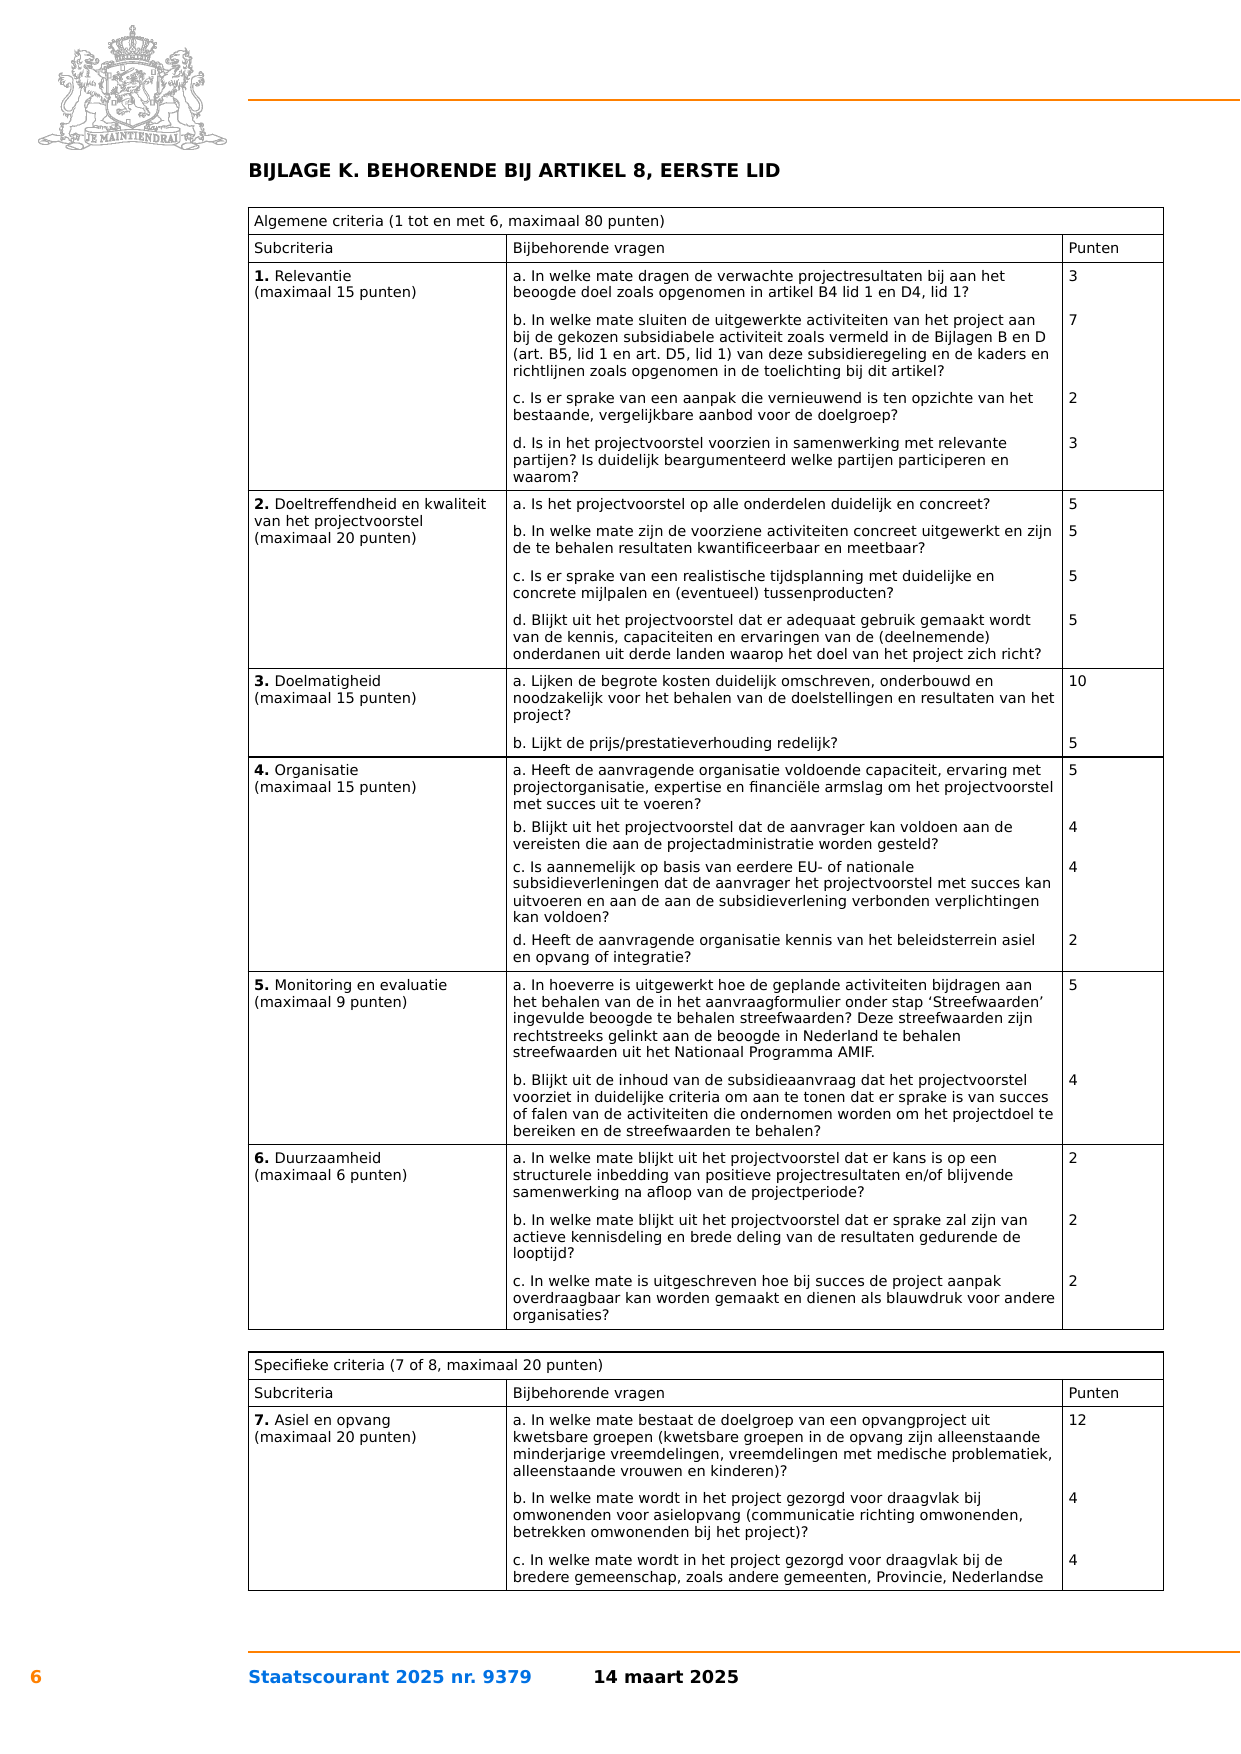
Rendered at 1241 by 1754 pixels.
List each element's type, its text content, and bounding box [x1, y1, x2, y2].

table_cell 4. Organisatie (maximaal 15 punten) [249, 758, 506, 971]
table_cell 5 [1063, 606, 1163, 668]
table_cell 4 [1063, 1546, 1163, 1590]
table_cell 5 [1063, 729, 1163, 756]
table_cell 5 [1063, 758, 1163, 818]
table_cell Subcriteria [249, 1380, 506, 1406]
table_cell b. In welke mate blijkt uit het projectvoorstel dat er sprake zal zijn van actieve kennisdeling en brede deling van de resultaten gedurende de looptijd? [507, 1206, 1062, 1267]
table_cell 3 [1063, 429, 1163, 490]
table_cell 2 [1063, 931, 1163, 971]
table_cell a. Is het projectvoorstel op alle onderdelen duidelijk en concreet? [507, 491, 1062, 517]
table_cell a. In welke mate blijkt uit het projectvoorstel dat er kans is op een structurele inbedding van positieve projectresultaten en/of blijvende samenwerking na afloop van de projectperiode? [507, 1145, 1062, 1206]
table_cell 5. Monitoring en evaluatie (maximaal 9 punten) [249, 972, 506, 1144]
table_cell 4 [1063, 1485, 1163, 1546]
table_cell b. Blijkt uit de inhoud van de subsidieaanvraag dat het projectvoorstel voorziet in duidelijke criteria om aan te tonen dat er sprake is van succes of falen van de activiteiten die ondernomen worden om het projectdoel te bereiken en de streefwaarden te behalen? [507, 1066, 1062, 1144]
table_cell 7. Asiel en opvang (maximaal 20 punten) [249, 1407, 506, 1590]
table_cell d. Blijkt uit het projectvoorstel dat er adequaat gebruik gemaakt wordt van de kennis, capaciteiten en ervaringen van de (deelnemende) onderdanen uit derde landen waarop het doel van het project zich richt? [507, 606, 1062, 668]
table_cell c. Is aannemelijk op basis van eerdere EU- of nationale subsidieverleningen dat de aanvrager het projectvoorstel met succes kan uitvoeren en aan de aan de subsidieverlening verbonden verplichtingen kan voldoen? [507, 858, 1062, 931]
table_cell Subcriteria [249, 235, 506, 262]
table_cell 2 [1063, 1206, 1163, 1267]
table_cell 4 [1063, 1066, 1163, 1144]
table_cell Bijbehorende vragen [507, 235, 1062, 262]
table_cell 12 [1063, 1407, 1163, 1484]
table_cell 2 [1063, 1145, 1163, 1206]
table_cell c. Is er sprake van een aanpak die vernieuwend is ten opzichte van het bestaande, vergelijkbare aanbod voor de doelgroep? [507, 384, 1062, 429]
subtitle BIJLAGE K. BEHORENDE BIJ ARTIKEL 8, EERSTE LID [248, 160, 1163, 182]
table_cell 7 [1063, 306, 1163, 384]
table_cell a. Heeft de aanvragende organisatie voldoende capaciteit, ervaring met projectorganisatie, expertise en financiële armslag om het projectvoorstel met succes uit te voeren? [507, 758, 1062, 818]
table_cell 3. Doelmatigheid (maximaal 15 punten) [249, 669, 506, 756]
table_cell 6. Duurzaamheid (maximaal 6 punten) [249, 1145, 506, 1328]
table_cell b. Blijkt uit het projectvoorstel dat de aanvrager kan voldoen aan de vereisten die aan de projectadministratie worden gesteld? [507, 818, 1062, 857]
table_cell 4 [1063, 818, 1163, 857]
table_cell d. Is in het projectvoorstel voorzien in samenwerking met relevante partijen? Is duidelijk beargumenteerd welke partijen participeren en waarom? [507, 429, 1062, 490]
table_cell 10 [1063, 669, 1163, 729]
table_cell 5 [1063, 562, 1163, 606]
table_cell b. Lijkt de prijs/prestatieverhouding redelijk? [507, 729, 1062, 756]
table_cell 2. Doeltreffendheid en kwaliteit van het projectvoorstel (maximaal 20 punten) [249, 491, 506, 668]
table_cell 3 [1063, 263, 1163, 306]
table_cell 5 [1063, 518, 1163, 562]
table_cell b. In welke mate zijn de voorziene activiteiten concreet uitgewerkt en zijn de te behalen resultaten kwantificeerbaar en meetbaar? [507, 518, 1062, 562]
table_cell 5 [1063, 972, 1163, 1066]
table_cell b. In welke mate sluiten de uitgewerkte activiteiten van het project aan bij de gekozen subsidiabele activiteit zoals vermeld in de Bijlagen B en D (art. B5, lid 1 en art. D5, lid 1) van deze subsidieregeling en de kaders en richtlijnen zoals opgenomen in de toelichting bij dit artikel? [507, 306, 1062, 384]
table_cell d. Heeft de aanvragende organisatie kennis van het beleidsterrein asiel en opvang of integratie? [507, 931, 1062, 971]
table_cell 1. Relevantie (maximaal 15 punten) [249, 263, 506, 490]
table_cell Bijbehorende vragen [507, 1380, 1062, 1406]
table_cell 5 [1063, 491, 1163, 517]
table_cell c. In welke mate is uitgeschreven hoe bij succes de project aanpak overdraagbaar kan worden gemaakt en dienen als blauwdruk voor andere organisaties? [507, 1267, 1062, 1328]
table_cell a. In welke mate dragen de verwachte projectresultaten bij aan het beoogde doel zoals opgenomen in artikel B4 lid 1 en D4, lid 1? [507, 263, 1062, 306]
table_cell c. In welke mate wordt in het project gezorgd voor draagvlak bij de bredere gemeenschap, zoals andere gemeenten, Provincie, Nederlandse [507, 1546, 1062, 1590]
table_cell b. In welke mate wordt in het project gezorgd voor draagvlak bij omwonenden voor asielopvang (communicatie richting omwonenden, betrekken omwonenden bij het project)? [507, 1485, 1062, 1546]
table_cell Punten [1063, 1380, 1163, 1406]
table_cell 2 [1063, 384, 1163, 429]
table_header Algemene criteria (1 tot en met 6, maximaal 80 punten) [249, 208, 1163, 234]
table_cell a. Lijken de begrote kosten duidelijk omschreven, onderbouwd en noodzakelijk voor het behalen van de doelstellingen en resultaten van het project? [507, 669, 1062, 729]
table_cell 4 [1063, 858, 1163, 931]
table_cell a. In welke mate bestaat de doelgroep van een opvangproject uit kwetsbare groepen (kwetsbare groepen in de opvang zijn alleenstaande minderjarige vreemdelingen, vreemdelingen met medische problematiek, alleenstaande vrouwen en kinderen)? [507, 1407, 1062, 1484]
picture [38, 25, 227, 150]
table_cell a. In hoeverre is uitgewerkt hoe de geplande activiteiten bijdragen aan het behalen van de in het aanvraagformulier onder stap ‘Streefwaarden’ ingevulde beoogde te behalen streefwaarden? Deze streefwaarden zijn rechtstreeks gelinkt aan de beoogde in Nederland te behalen streefwaarden uit het Nationaal Programma AMIF. [507, 972, 1062, 1066]
table_cell 2 [1063, 1267, 1163, 1328]
table_header Specifieke criteria (7 of 8, maximaal 20 punten) [249, 1353, 1163, 1379]
table_cell Punten [1063, 235, 1163, 262]
table_cell c. Is er sprake van een realistische tijdsplanning met duidelijke en concrete mijlpalen en (eventueel) tussenproducten? [507, 562, 1062, 606]
